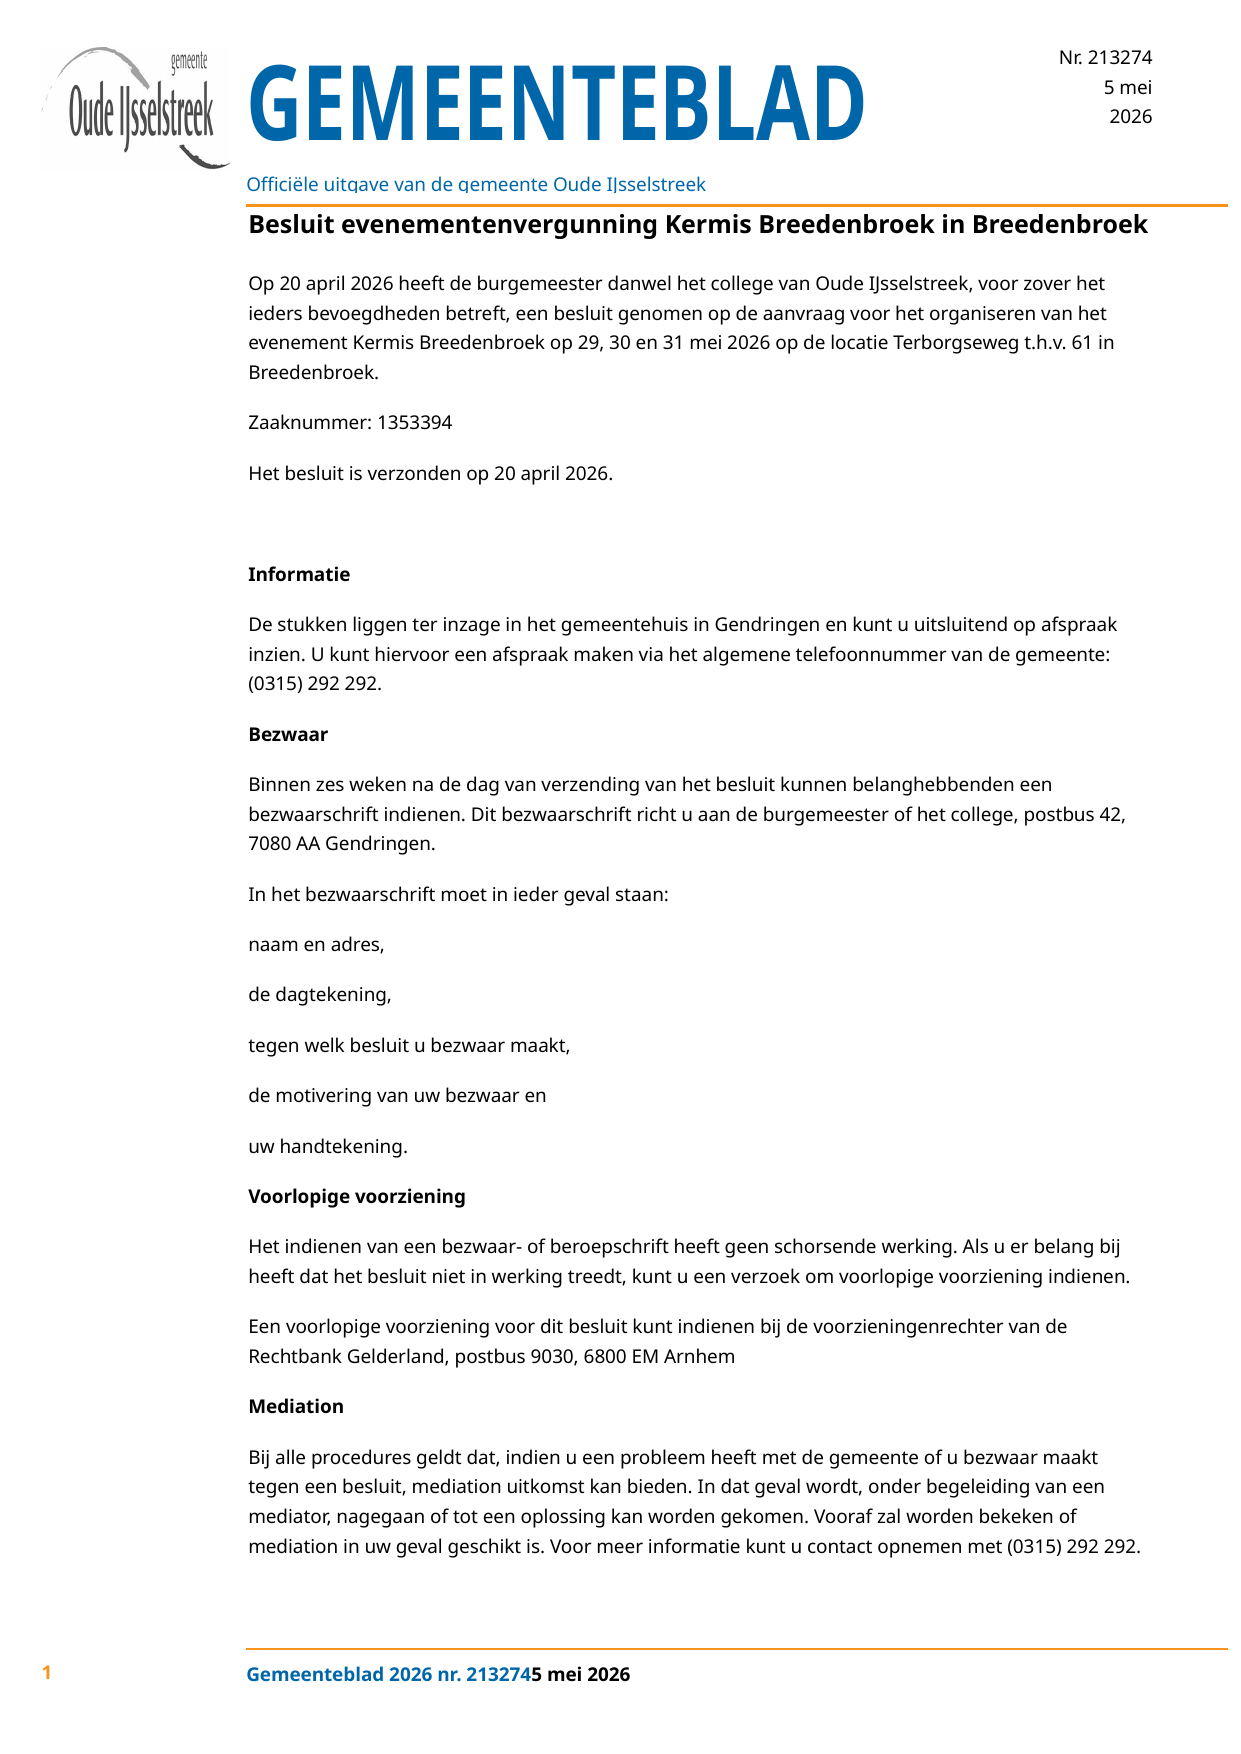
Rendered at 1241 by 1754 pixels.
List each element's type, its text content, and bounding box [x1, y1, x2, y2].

text Besluit evenementenvergunning Kermis Breedenbroek in Breedenbroek [248, 207, 1152, 241]
text Het besluit is verzonden op 20 april 2026. [248, 460, 1152, 486]
text Bij alle procedures geldt dat, indien u een probleem heeft met de gemeente of u bezwaar maakt tegen een besluit, mediation uitkomst kan bieden. In dat geval wordt, onder begeleiding van een mediator, nagegaan of tot een oplossing kan worden gekomen. Vooraf zal worden bekeken of mediation in uw geval geschikt is. Voor meer informatie kunt u contact opnemen met (0315) 292 292. [248, 1444, 1152, 1558]
text Voorlopige voorziening [248, 1183, 1152, 1209]
text de motivering van uw bezwaar en [248, 1082, 1152, 1108]
text Bezwaar [248, 721, 1152, 746]
picture [41, 47, 231, 172]
text Op 20 april 2026 heeft de burgemeester danwel het college van Oude IJsselstreek, voor zover het ieders bevoegdheden betreft, een besluit genomen op de aanvraag voor het organiseren van het evenement Kermis Breedenbroek op 29, 30 en 31 mei 2026 op de locatie Terborgseweg t.h.v. 61 in Breedenbroek. [248, 270, 1152, 385]
text De stukken liggen ter inzage in het gemeentehuis in Gendringen en kunt u uitsluitend op afspraak inzien. U kunt hiervoor een afspraak maken via het algemene telefoonnummer van de gemeente: (0315) 292 292. [248, 611, 1152, 696]
text de dagtekening, [248, 982, 1152, 1007]
text uw handtekening. [248, 1133, 1152, 1158]
text Een voorlopige voorziening voor dit besluit kunt indienen bij de voorzieningenrechter van de Rechtbank Gelderland, postbus 9030, 6800 EM Arnhem [248, 1314, 1152, 1369]
text Zaaknummer: 1353394 [248, 409, 1152, 435]
text naam en adres, [248, 931, 1152, 957]
text In het bezwaarschrift moet in ieder geval staan: [248, 881, 1152, 906]
text Binnen zes weken na de dag van verzending van het besluit kunnen belanghebbenden een bezwaarschrift indienen. Dit bezwaarschrift richt u aan de burgemeester of het college, postbus 42, 7080 AA Gendringen. [248, 771, 1152, 856]
text Het indienen van een bezwaar- of beroepschrift heeft geen schorsende werking. Als u er belang bij heeft dat het besluit niet in werking treedt, kunt u een verzoek om voorlopige voorziening indienen. [248, 1234, 1152, 1289]
text Mediation [248, 1394, 1152, 1419]
text Informatie [248, 561, 1152, 586]
text tegen welk besluit u bezwaar maakt, [248, 1032, 1152, 1058]
